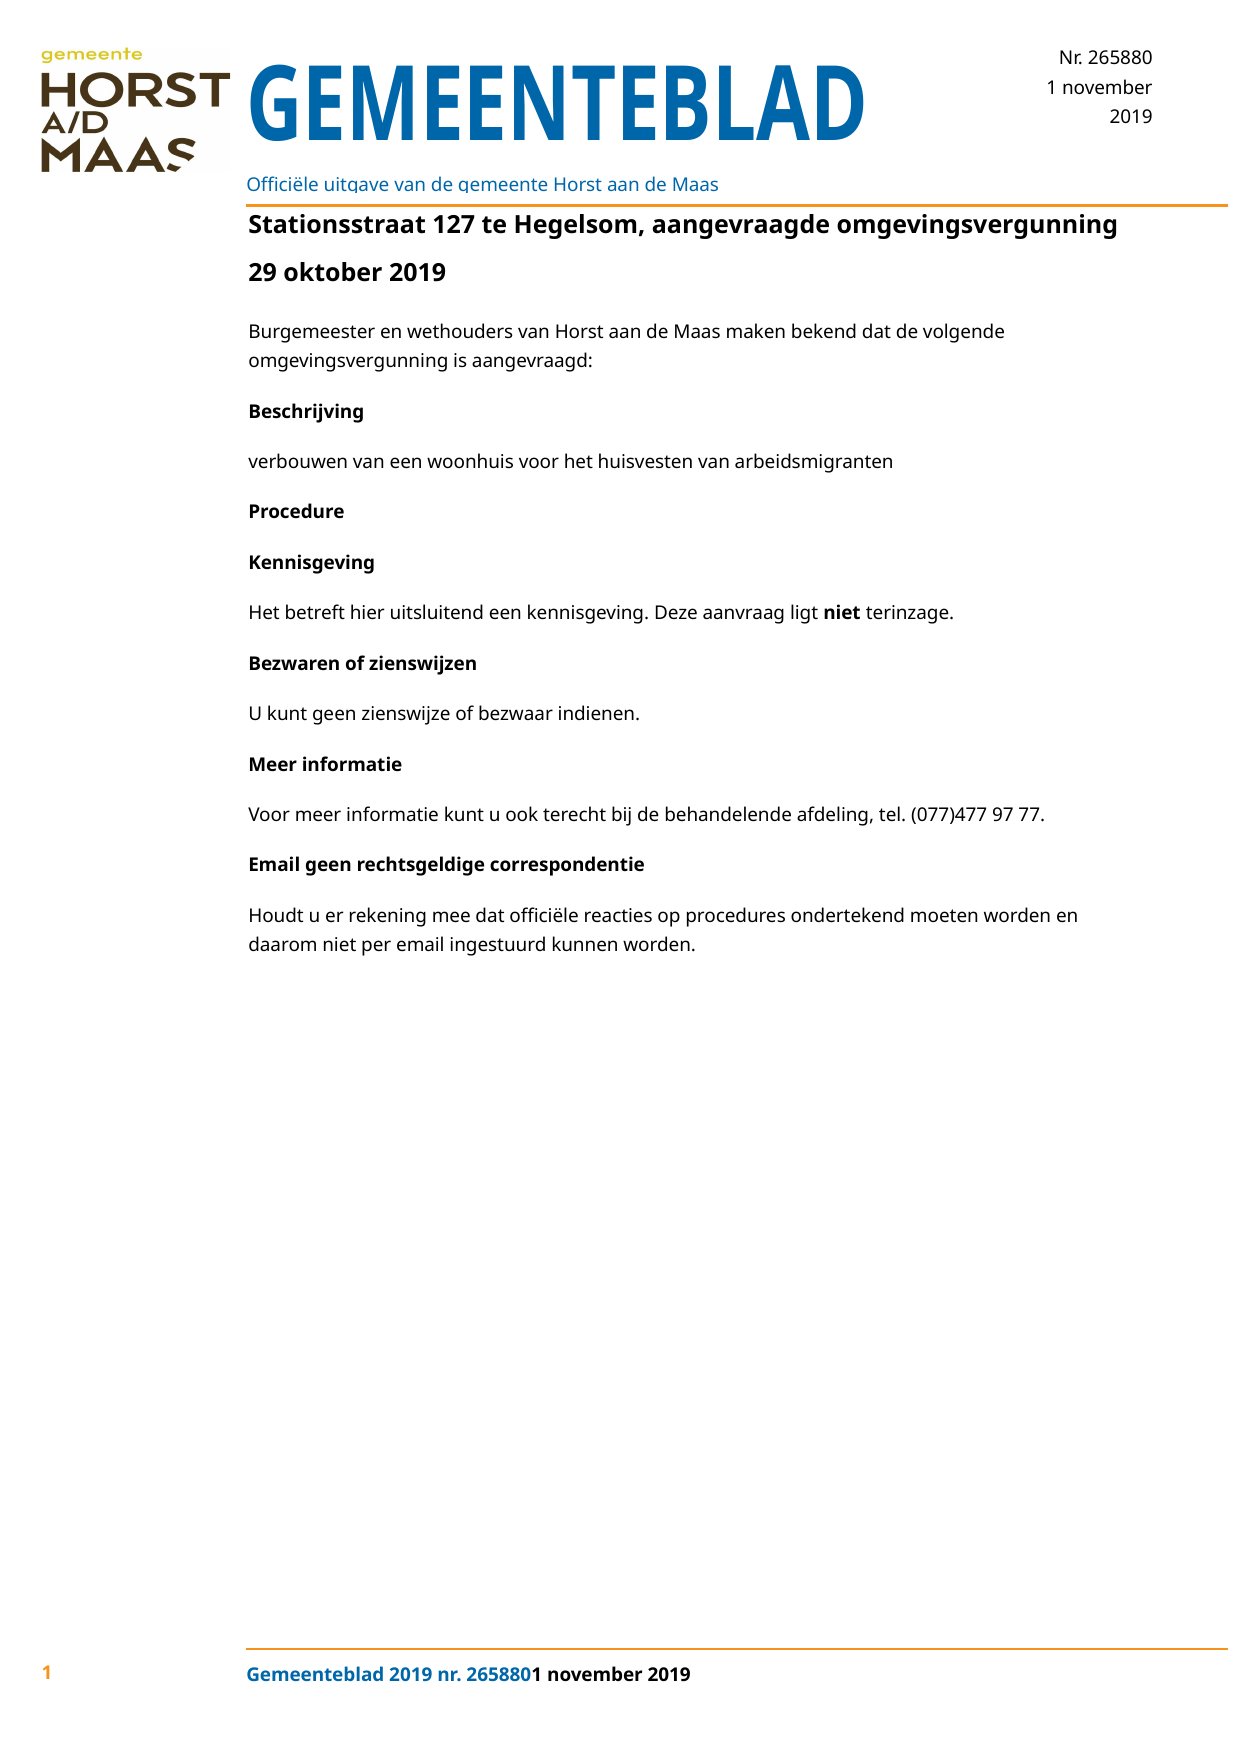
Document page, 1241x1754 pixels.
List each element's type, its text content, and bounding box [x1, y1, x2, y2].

text Email geen rechtsgeldige correspondentie [248, 852, 1152, 877]
text Meer informatie [248, 751, 1152, 777]
text Beschrijving [248, 398, 1152, 424]
text Burgemeester en wethouders van Horst aan de Maas maken bekend dat de volgende omgevingsvergunning is aangevraagd: [248, 318, 1152, 373]
text U kunt geen zienswijze of bezwaar indienen. [248, 700, 1152, 726]
picture [41, 47, 231, 172]
text Houdt u er rekening mee dat officiële reacties op procedures ondertekend moeten worden en daarom niet per email ingestuurd kunnen worden. [248, 902, 1152, 957]
text Voor meer informatie kunt u ook terecht bij de behandelende afdeling, tel. (077)477 97 77. [248, 801, 1152, 827]
text Kennisgeving [248, 549, 1152, 575]
text Stationsstraat 127 te Hegelsom, aangevraagde omgevingsvergunning 29 oktober 2019 [248, 207, 1152, 288]
text Het betreft hier uitsluitend een kennisgeving. Deze aanvraag ligt niet terinzage. [248, 599, 1152, 625]
text Procedure [248, 499, 1152, 524]
text Bezwaren of zienswijzen [248, 650, 1152, 676]
text verbouwen van een woonhuis voor het huisvesten van arbeidsmigranten [248, 448, 1152, 474]
